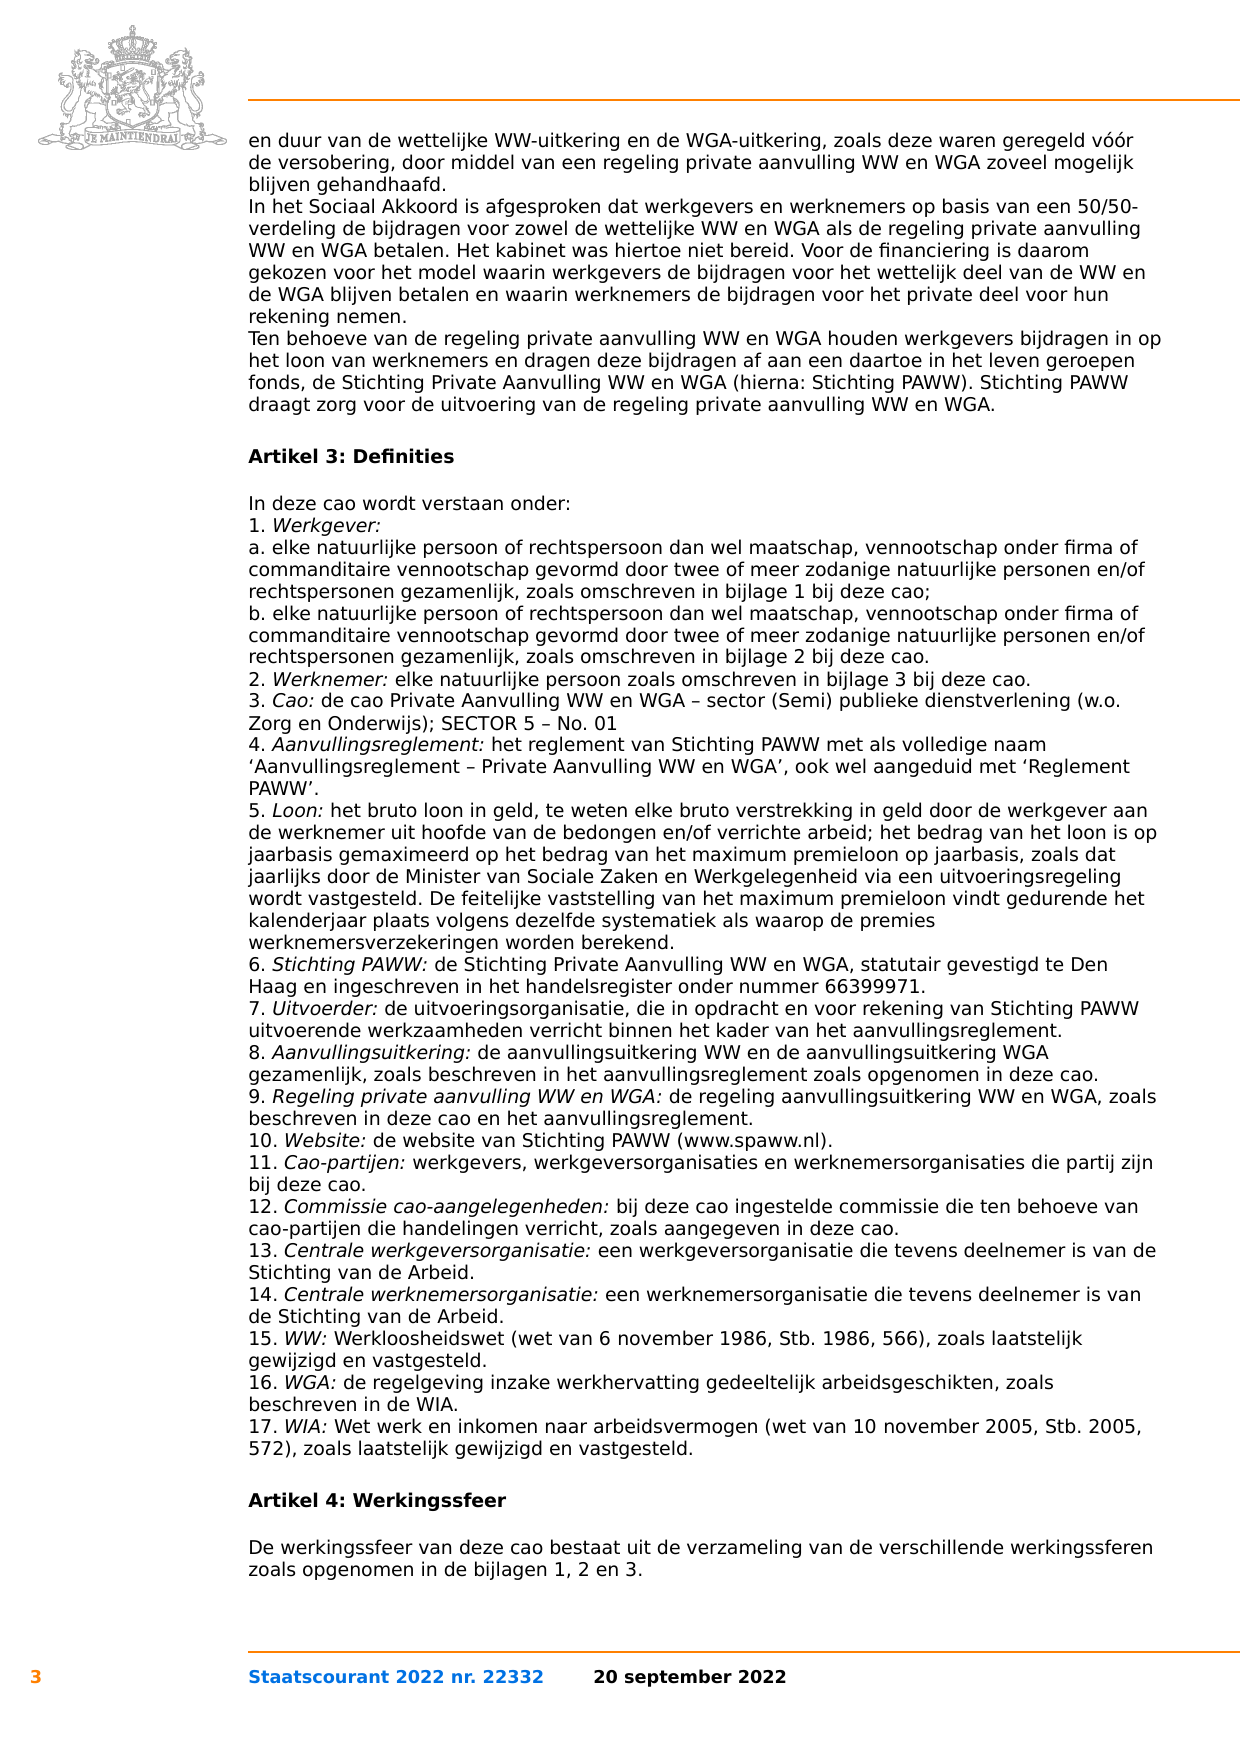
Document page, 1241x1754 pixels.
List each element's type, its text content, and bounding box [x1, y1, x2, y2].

text b. elke natuurlijke persoon of rechtspersoon dan wel maatschap, vennootschap onder firma of commanditaire vennootschap gevormd door twee of meer zodanige natuurlijke personen en/of rechtspersonen gezamenlijk, zoals omschreven in bijlage 2 bij deze cao. [248, 602, 1163, 668]
text en duur van de wettelijke WW-uitkering en de WGA-uitkering, zoals deze waren geregeld vóór de versobering, door middel van een regeling private aanvulling WW en WGA zoveel mogelijk blijven gehandhaafd. [248, 130, 1163, 196]
text 5. Loon: het bruto loon in geld, te weten elke bruto verstrekking in geld door de werkgever aan de werknemer uit hoofde van de bedongen en/of verrichte arbeid; het bedrag van het loon is op jaarbasis gemaximeerd op het bedrag van het maximum premieloon op jaarbasis, zoals dat jaarlijks door de Minister van Sociale Zaken en Werkgelegenheid via een uitvoeringsregeling wordt vastgesteld. De feitelijke vaststelling van het maximum premieloon vindt gedurende het kalenderjaar plaats volgens dezelfde systematiek als waarop de premies werknemersverzekeringen worden berekend. [248, 800, 1163, 954]
text 13. Centrale werkgeversorganisatie: een werkgeversorganisatie die tevens deelnemer is van de Stichting van de Arbeid. [248, 1240, 1163, 1284]
text In het Sociaal Akkoord is afgesproken dat werkgevers en werknemers op basis van een 50/50-verdeling de bijdragen voor zowel de wettelijke WW en WGA als de regeling private aanvulling WW en WGA betalen. Het kabinet was hiertoe niet bereid. Voor de financiering is daarom gekozen voor het model waarin werkgevers de bijdragen voor het wettelijk deel van de WW en de WGA blijven betalen en waarin werknemers de bijdragen voor het private deel voor hun rekening nemen. [248, 196, 1163, 328]
text 10. Website: de website van Stichting PAWW (www.spaww.nl). [248, 1130, 1163, 1152]
subtitle Artikel 3: Definities [248, 446, 1163, 468]
text De werkingssfeer van deze cao bestaat uit de verzameling van de verschillende werkingssferen zoals opgenomen in de bijlagen 1, 2 en 3. [248, 1537, 1163, 1581]
picture [38, 25, 227, 150]
text 7. Uitvoerder: de uitvoeringsorganisatie, die in opdracht en voor rekening van Stichting PAWW uitvoerende werkzaamheden verricht binnen het kader van het aanvullingsreglement. [248, 998, 1163, 1042]
text 12. Commissie cao-aangelegenheden: bij deze cao ingestelde commissie die ten behoeve van cao-partijen die handelingen verricht, zoals aangegeven in deze cao. [248, 1196, 1163, 1240]
text 16. WGA: de regelgeving inzake werkhervatting gedeeltelijk arbeidsgeschikten, zoals beschreven in de WIA. [248, 1372, 1163, 1416]
text Ten behoeve van de regeling private aanvulling WW en WGA houden werkgevers bijdragen in op het loon van werknemers en dragen deze bijdragen af aan een daartoe in het leven geroepen fonds, de Stichting Private Aanvulling WW en WGA (hierna: Stichting PAWW). Stichting PAWW draagt zorg voor de uitvoering van de regeling private aanvulling WW en WGA. [248, 328, 1163, 416]
text 6. Stichting PAWW: de Stichting Private Aanvulling WW en WGA, statutair gevestigd te Den Haag en ingeschreven in het handelsregister onder nummer 66399971. [248, 954, 1163, 998]
text 2. Werknemer: elke natuurlijke persoon zoals omschreven in bijlage 3 bij deze cao. [248, 668, 1163, 690]
text 3. Cao: de cao Private Aanvulling WW en WGA – sector (Semi) publieke dienstverlening (w.o. Zorg en Onderwijs); SECTOR 5 – No. 01 [248, 690, 1163, 734]
text In deze cao wordt verstaan onder: [248, 493, 1163, 514]
text 4. Aanvullingsreglement: het reglement van Stichting PAWW met als volledige naam ‘Aanvullingsreglement – Private Aanvulling WW en WGA’, ook wel aangeduid met ‘Reglement PAWW’. [248, 734, 1163, 800]
text 14. Centrale werknemersorganisatie: een werknemersorganisatie die tevens deelnemer is van de Stichting van de Arbeid. [248, 1284, 1163, 1328]
text 11. Cao-partijen: werkgevers, werkgeversorganisaties en werknemersorganisaties die partij zijn bij deze cao. [248, 1152, 1163, 1196]
text 15. WW: Werkloosheidswet (wet van 6 november 1986, Stb. 1986, 566), zoals laatstelijk gewijzigd en vastgesteld. [248, 1328, 1163, 1372]
text a. elke natuurlijke persoon of rechtspersoon dan wel maatschap, vennootschap onder firma of commanditaire vennootschap gevormd door twee of meer zodanige natuurlijke personen en/of rechtspersonen gezamenlijk, zoals omschreven in bijlage 1 bij deze cao; [248, 537, 1163, 602]
text 17. WIA: Wet werk en inkomen naar arbeidsvermogen (wet van 10 november 2005, Stb. 2005, 572), zoals laatstelijk gewijzigd en vastgesteld. [248, 1416, 1163, 1460]
text 1. Werkgever: [248, 514, 1163, 537]
subtitle Artikel 4: Werkingssfeer [248, 1490, 1163, 1512]
text 9. Regeling private aanvulling WW en WGA: de regeling aanvullingsuitkering WW en WGA, zoals beschreven in deze cao en het aanvullingsreglement. [248, 1086, 1163, 1130]
text 8. Aanvullingsuitkering: de aanvullingsuitkering WW en de aanvullingsuitkering WGA gezamenlijk, zoals beschreven in het aanvullingsreglement zoals opgenomen in deze cao. [248, 1042, 1163, 1086]
